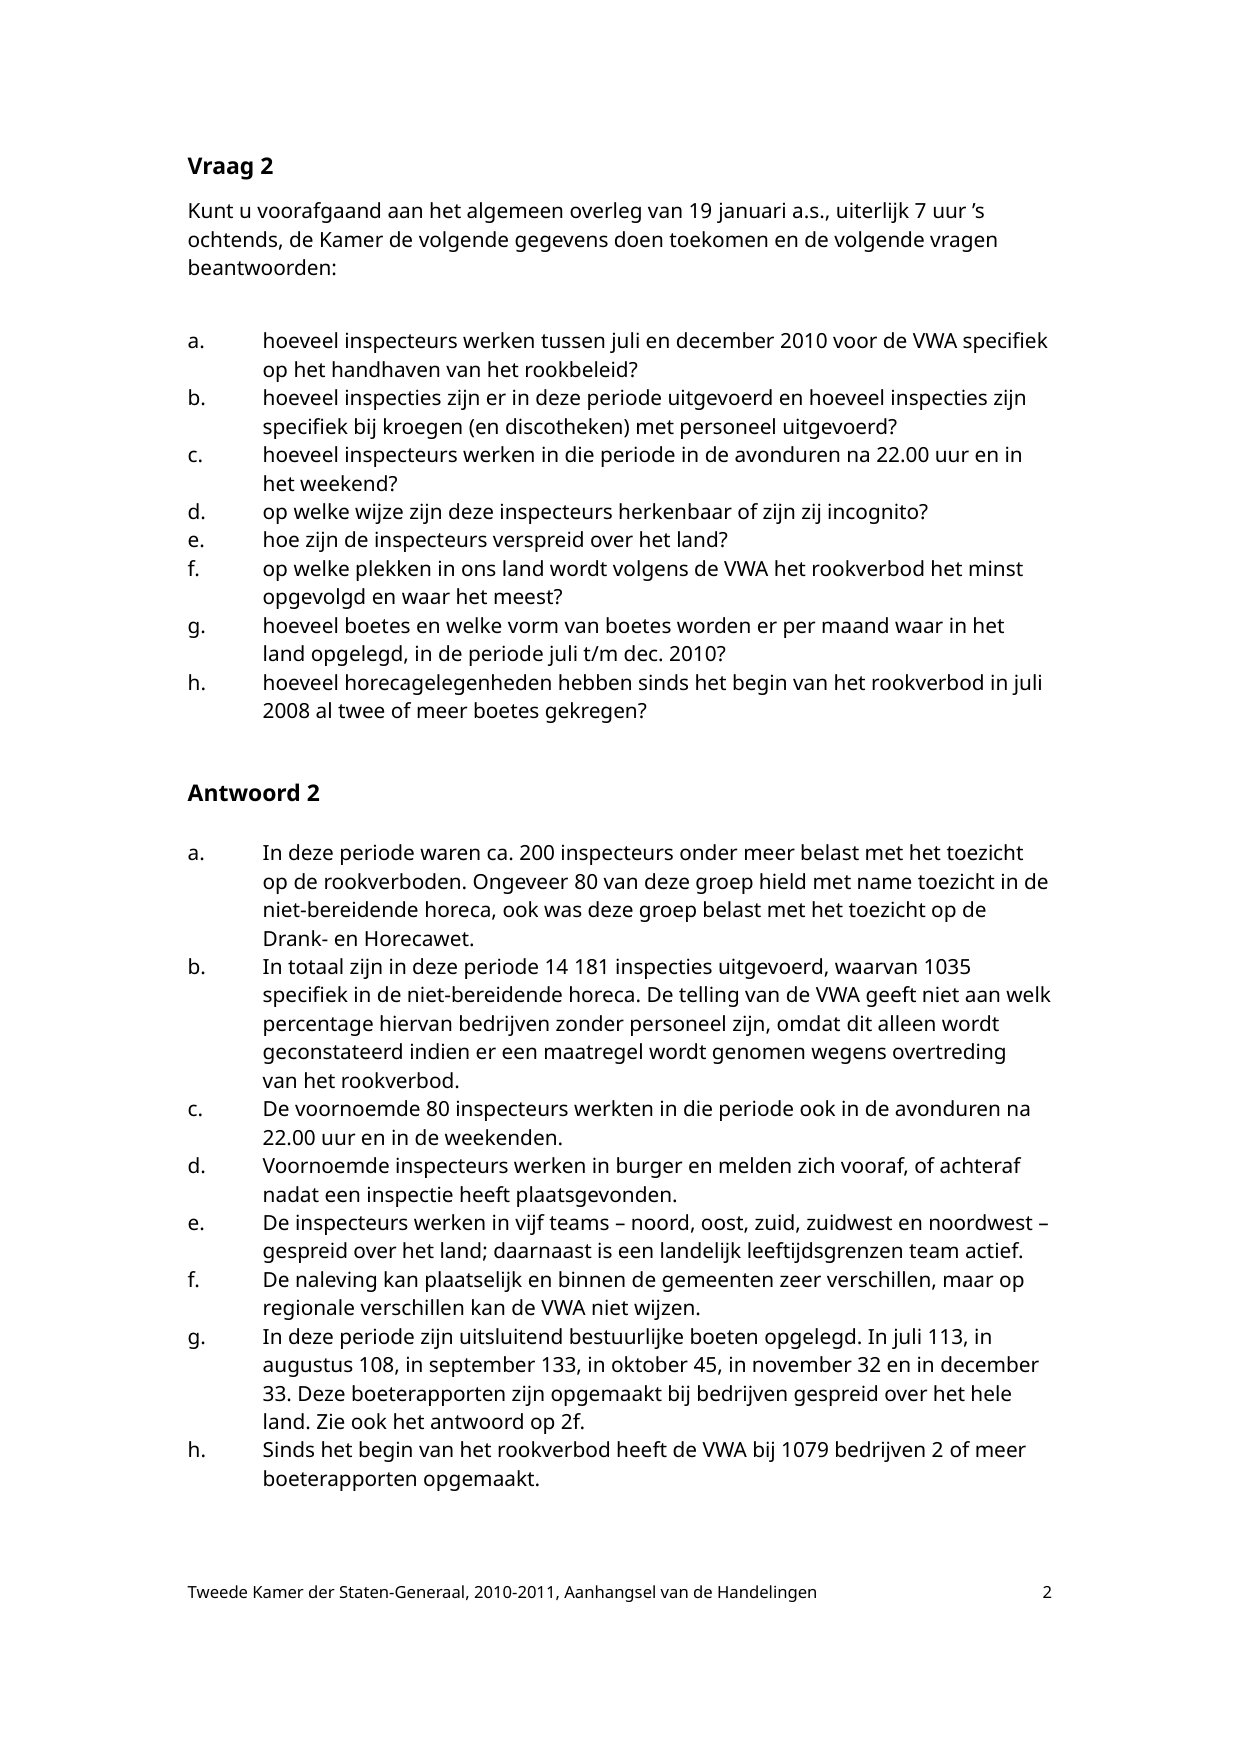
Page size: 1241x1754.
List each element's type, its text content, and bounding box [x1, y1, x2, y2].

subtitle Vraag 2 [187, 150, 1053, 181]
list hoeveel inspecteurs werken in die periode in de avonduren na 22.00 uur en in het weekend? [187, 440, 1053, 497]
list Voornoemde inspecteurs werken in burger en melden zich vooraf, of achteraf nadat een inspectie heeft plaatsgevonden. [187, 1151, 1053, 1208]
list Sinds het begin van het rookverbod heeft de VWA bij 1079 bedrijven 2 of meer boeterapporten opgemaakt. [187, 1436, 1053, 1492]
list hoeveel boetes en welke vorm van boetes worden er per maand waar in het land opgelegd, in de periode juli t/m dec. 2010? [187, 611, 1053, 668]
list In deze periode zijn uitsluitend bestuurlijke boeten opgelegd. In juli 113, in augustus 108, in september 133, in oktober 45, in november 32 en in december 33. Deze boeterapporten zijn opgemaakt bij bedrijven gespreid over het hele land. Zie ook het antwoord op 2f. [187, 1322, 1053, 1436]
list hoeveel horecagelegenheden hebben sinds het begin van het rookverbod in juli 2008 al twee of meer boetes gekregen? [187, 668, 1053, 725]
list De voornoemde 80 inspecteurs werkten in die periode ook in de avonduren na 22.00 uur en in de weekenden. [187, 1094, 1053, 1151]
list op welke wijze zijn deze inspecteurs herkenbaar of zijn zij incognito? [187, 497, 1053, 526]
text Kunt u voorafgaand aan het algemeen overleg van 19 januari a.s., uiterlijk 7 uur ’s ochtends, de Kamer de volgende gegevens doen toekomen en de volgende vragen beantwoorden: [187, 196, 1053, 282]
subtitle Antwoord 2 [187, 777, 1053, 808]
list In deze periode waren ca. 200 inspecteurs onder meer belast met het toezicht op de rookverboden. Ongeveer 80 van deze groep hield met name toezicht in de niet-bereidende horeca, ook was deze groep belast met het toezicht op de Drank- en Horecawet. [187, 838, 1053, 952]
list De inspecteurs werken in vijf teams – noord, oost, zuid, zuidwest en noordwest – gespreid over het land; daarnaast is een landelijk leeftijdsgrenzen team actief. [187, 1208, 1053, 1265]
list hoeveel inspecties zijn er in deze periode uitgevoerd en hoeveel inspecties zijn specifiek bij kroegen (en discotheken) met personeel uitgevoerd? [187, 383, 1053, 440]
list De naleving kan plaatselijk en binnen de gemeenten zeer verschillen, maar op regionale verschillen kan de VWA niet wijzen. [187, 1265, 1053, 1322]
list op welke plekken in ons land wordt volgens de VWA het rookverbod het minst opgevolgd en waar het meest? [187, 554, 1053, 611]
list hoeveel inspecteurs werken tussen juli en december 2010 voor de VWA specifiek op het handhaven van het rookbeleid? [187, 327, 1053, 383]
list In totaal zijn in deze periode 14 181 inspecties uitgevoerd, waarvan 1035 specifiek in de niet-bereidende horeca. De telling van de VWA geeft niet aan welk percentage hiervan bedrijven zonder personeel zijn, omdat dit alleen wordt geconstateerd indien er een maatregel wordt genomen wegens overtreding van het rookverbod. [187, 952, 1053, 1094]
list hoe zijn de inspecteurs verspreid over het land? [187, 526, 1053, 554]
